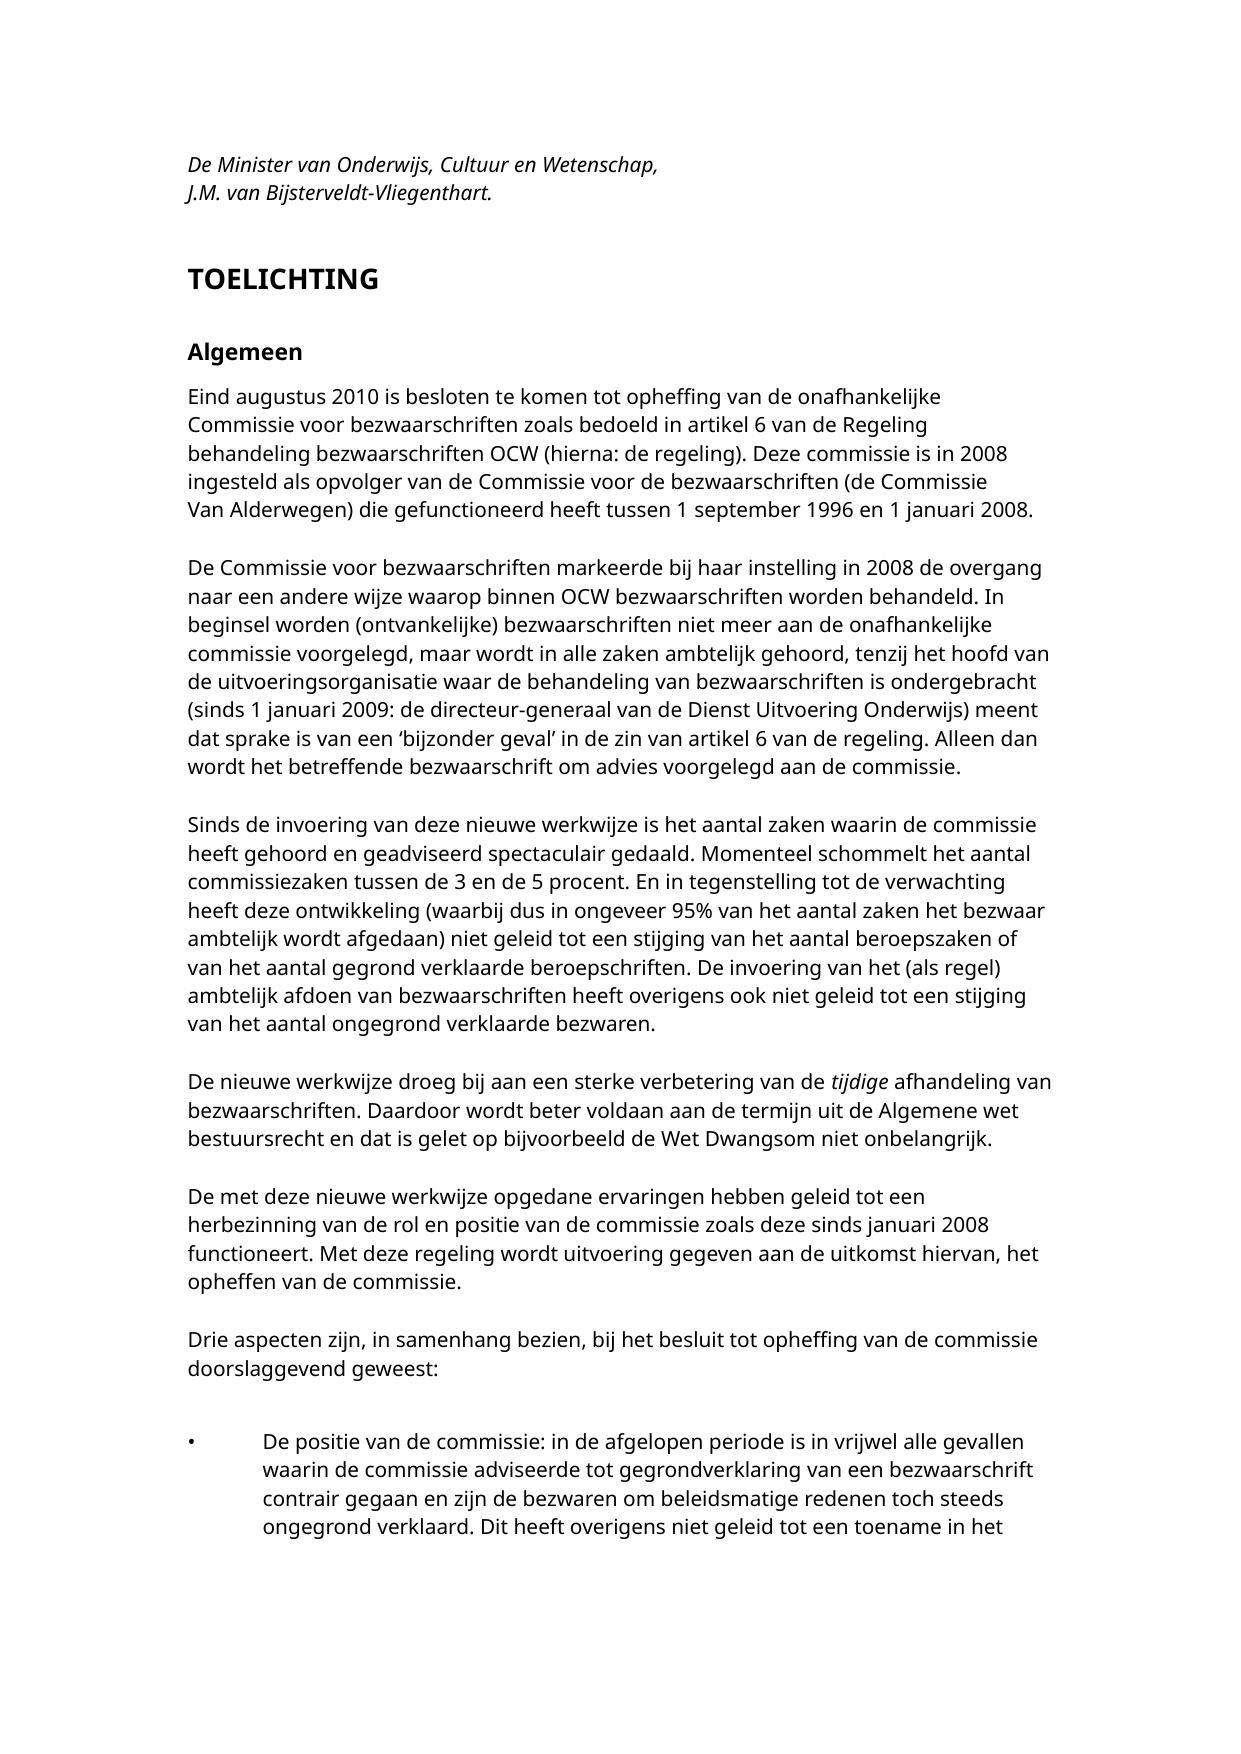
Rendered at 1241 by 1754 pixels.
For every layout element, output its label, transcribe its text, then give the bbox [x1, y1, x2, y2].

text De nieuwe werkwijze droeg bij aan een sterke verbetering van de tijdige afhandeling van bezwaarschriften. Daardoor wordt beter voldaan aan de termijn uit de Algemene wet bestuursrecht en dat is gelet op bijvoorbeeld de Wet Dwangsom niet onbelangrijk. [187, 1067, 1053, 1153]
text Sinds de invoering van deze nieuwe werkwijze is het aantal zaken waarin de commissie heeft gehoord en geadviseerd spectaculair gedaald. Momenteel schommelt het aantal commissiezaken tussen de 3 en de 5 procent. En in tegenstelling tot de verwachting heeft deze ontwikkeling (waarbij dus in ongeveer 95% van het aantal zaken het bezwaar ambtelijk wordt afgedaan) niet geleid tot een stijging van het aantal beroepszaken of van het aantal gegrond verklaarde beroepschriften. De invoering van het (als regel) ambtelijk afdoen van bezwaarschriften heeft overigens ook niet geleid tot een stijging van het aantal ongegrond verklaarde bezwaren. [187, 810, 1053, 1038]
list De positie van de commissie: in de afgelopen periode is in vrijwel alle gevallen waarin de commissie adviseerde tot gegrondverklaring van een bezwaarschrift contrair gegaan en zijn de bezwaren om beleidsmatige redenen toch steeds ongegrond verklaard. Dit heeft overigens niet geleid tot een toename in het [187, 1427, 1053, 1541]
subtitle TOELICHTING [187, 259, 1053, 298]
text De Commissie voor bezwaarschriften markeerde bij haar instelling in 2008 de overgang naar een andere wijze waarop binnen OCW bezwaarschriften worden behandeld. In beginsel worden (ontvankelijke) bezwaarschriften niet meer aan de onafhankelijke commissie voorgelegd, maar wordt in alle zaken ambtelijk gehoord, tenzij het hoofd van de uitvoeringsorganisatie waar de behandeling van bezwaarschriften is ondergebracht (sinds 1 januari 2009: de directeur-generaal van de Dienst Uitvoering Onderwijs) meent dat sprake is van een ‘bijzonder geval’ in de zin van artikel 6 van de regeling. Alleen dan wordt het betreffende bezwaarschrift om advies voorgelegd aan de commissie. [187, 553, 1053, 781]
text De Minister van Onderwijs, Cultuur en Wetenschap, [187, 150, 1053, 178]
subtitle Algemeen [187, 336, 1053, 367]
text Drie aspecten zijn, in samenhang bezien, bij het besluit tot opheffing van de commissie doorslaggevend geweest: [187, 1325, 1053, 1382]
text De met deze nieuwe werkwijze opgedane ervaringen hebben geleid tot een herbezinning van de rol en positie van de commissie zoals deze sinds januari 2008 functioneert. Met deze regeling wordt uitvoering gegeven aan de uitkomst hiervan, het opheffen van de commissie. [187, 1182, 1053, 1296]
text J.M. van Bijsterveldt-Vliegenthart. [187, 178, 1053, 207]
text Eind augustus 2010 is besloten te komen tot opheffing van de onafhankelijke Commissie voor bezwaarschriften zoals bedoeld in artikel 6 van de Regeling behandeling bezwaarschriften OCW (hierna: de regeling). Deze commissie is in 2008 ingesteld als opvolger van de Commissie voor de bezwaarschriften (de Commissie Van Alderwegen) die gefunctioneerd heeft tussen 1 september 1996 en 1 januari 2008. [187, 382, 1053, 524]
